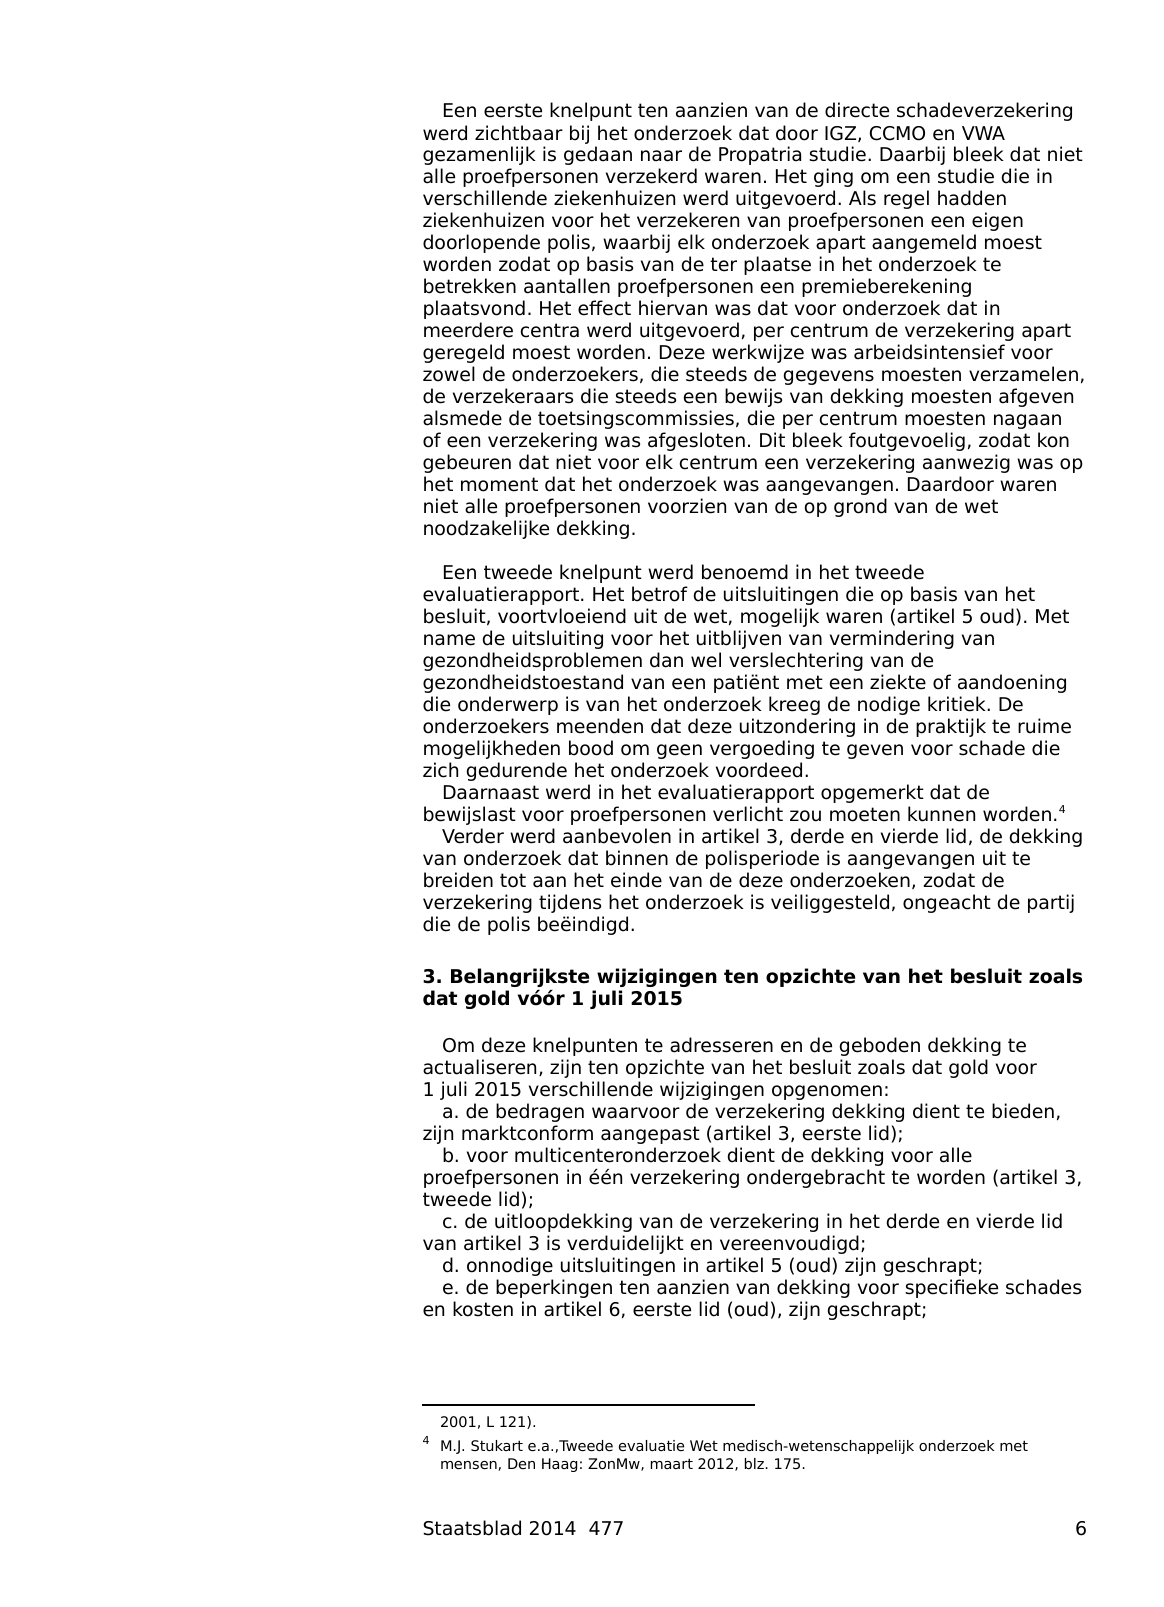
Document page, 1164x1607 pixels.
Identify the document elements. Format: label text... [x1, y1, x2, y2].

text d. onnodige uitsluitingen in artikel 5 (oud) zijn geschrapt; [422, 1254, 1087, 1277]
text Een tweede knelpunt werd benoemd in het tweede evaluatierapport. Het betrof de uitsluitingen die op basis van het besluit, voortvloeiend uit de wet, mogelijk waren (artikel 5 oud). Met name de uitsluiting voor het uitblijven van vermindering van gezondheidsproblemen dan wel verslechtering van de gezondheidstoestand van een patiënt met een ziekte of aandoening die onderwerp is van het onderzoek kreeg de nodige kritiek. De onderzoekers meenden dat deze uitzondering in de praktijk te ruime mogelijkheden bood om geen vergoeding te geven voor schade die zich gedurende het onderzoek voordeed. [422, 562, 1087, 782]
text 2001, L 121). [422, 1414, 1087, 1431]
text Om deze knelpunten te adresseren en de geboden dekking te actualiseren, zijn ten opzichte van het besluit zoals dat gold voor 1 juli 2015 verschillende wijzigingen opgenomen: [422, 1035, 1087, 1101]
text Verder werd aanbevolen in artikel 3, derde en vierde lid, de dekking van onderzoek dat binnen de polisperiode is aangevangen uit te breiden tot aan het einde van de deze onderzoeken, zodat de verzekering tijdens het onderzoek is veiliggesteld, ongeacht de partij die de polis beëindigd. [422, 826, 1087, 936]
text M.J. Stukart e.a.,Tweede evaluatie Wet medisch-wetenschappelijk onderzoek met mensen, Den Haag: ZonMw, maart 2012, blz. 175. [422, 1434, 1087, 1473]
text e. de beperkingen ten aanzien van dekking voor specifieke schades en kosten in artikel 6, eerste lid (oud), zijn geschrapt; [422, 1277, 1087, 1321]
text Daarnaast werd in het evaluatierapport opgemerkt dat de bewijslast voor proefpersonen verlicht zou moeten kunnen worden. [422, 782, 1087, 826]
text Een eerste knelpunt ten aanzien van de directe schadeverzekering werd zichtbaar bij het onderzoek dat door IGZ, CCMO en VWA gezamenlijk is gedaan naar de Propatria studie. Daarbij bleek dat niet alle proefpersonen verzekerd waren. Het ging om een studie die in verschillende ziekenhuizen werd uitgevoerd. Als regel hadden ziekenhuizen voor het verzekeren van proefpersonen een eigen doorlopende polis, waarbij elk onderzoek apart aangemeld moest worden zodat op basis van de ter plaatse in het onderzoek te betrekken aantallen proefpersonen een premieberekening plaatsvond. Het effect hiervan was dat voor onderzoek dat in meerdere centra werd uitgevoerd, per centrum de verzekering apart geregeld moest worden. Deze werkwijze was arbeidsintensief voor zowel de onderzoekers, die steeds de gegevens moesten verzamelen, de verzekeraars die steeds een bewijs van dekking moesten afgeven alsmede de toetsingscommissies, die per centrum moesten nagaan of een verzekering was afgesloten. Dit bleek foutgevoelig, zodat kon gebeuren dat niet voor elk centrum een verzekering aanwezig was op het moment dat het onderzoek was aangevangen. Daardoor waren niet alle proefpersonen voorzien van de op grond van de wet noodzakelijke dekking. [422, 100, 1087, 540]
subtitle 3. Belangrijkste wijzigingen ten opzichte van het besluit zoals dat gold vóór 1 juli 2015 [422, 966, 1087, 1010]
text b. voor multicenteronderzoek dient de dekking voor alle proefpersonen in één verzekering ondergebracht te worden (artikel 3, tweede lid); [422, 1145, 1087, 1211]
text a. de bedragen waarvoor de verzekering dekking dient te bieden, zijn marktconform aangepast (artikel 3, eerste lid); [422, 1101, 1087, 1145]
text c. de uitloopdekking van de verzekering in het derde en vierde lid van artikel 3 is verduidelijkt en vereenvoudigd; [422, 1211, 1087, 1254]
